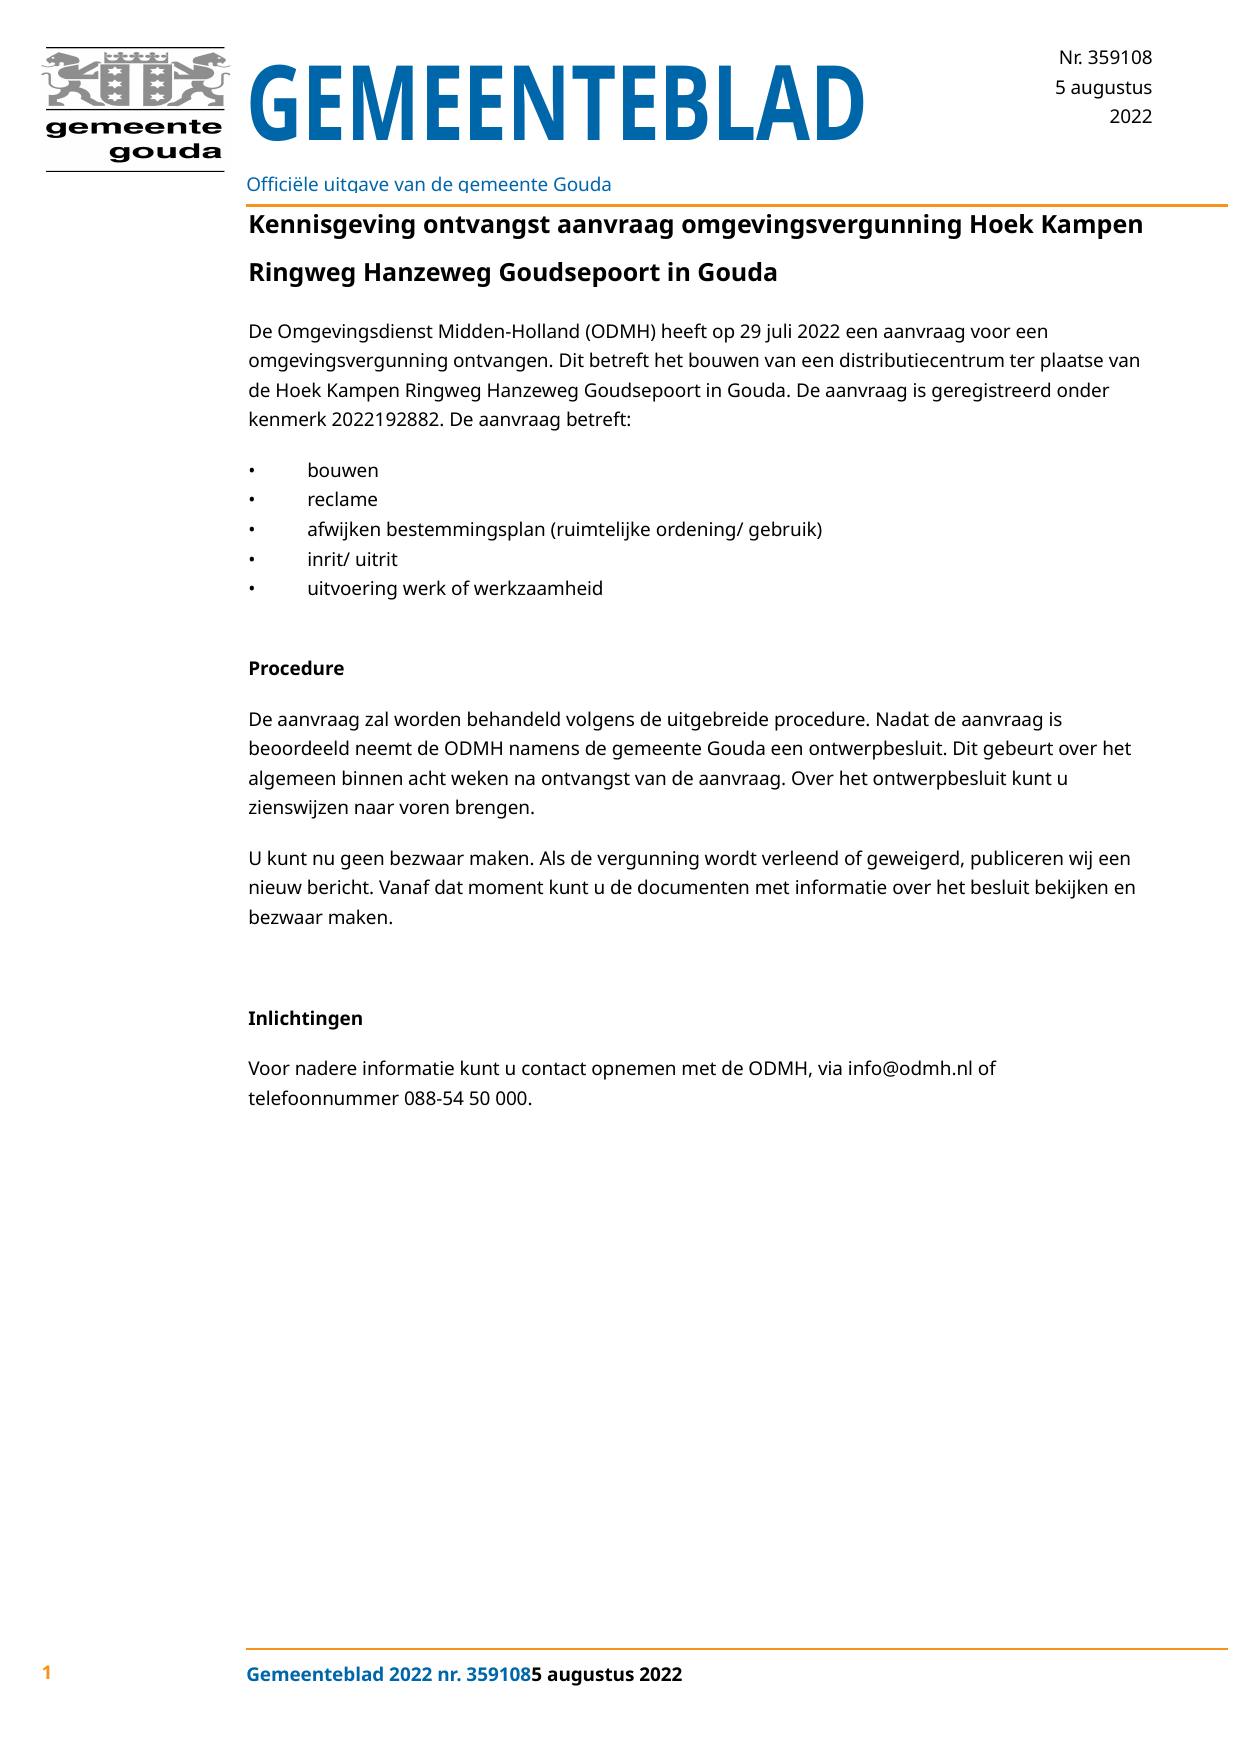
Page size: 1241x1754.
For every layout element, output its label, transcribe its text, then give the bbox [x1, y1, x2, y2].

picture [41, 47, 231, 172]
text Procedure [248, 655, 1152, 681]
text Kennisgeving ontvangst aanvraag omgevingsvergunning Hoek Kampen Ringweg Hanzeweg Goudsepoort in Gouda [248, 207, 1152, 288]
text De Omgevingsdienst Midden-Holland (ODMH) heeft op 29 juli 2022 een aanvraag voor een omgevingsvergunning ontvangen. Dit betreft het bouwen van een distributiecentrum ter plaatse van de Hoek Kampen Ringweg Hanzeweg Goudsepoort in Gouda. De aanvraag is geregistreerd onder kenmerk 2022192882. De aanvraag betreft: [248, 318, 1152, 432]
text Voor nadere informatie kunt u contact opnemen met de ODMH, via info@odmh.nl of telefoonnummer 088-54 50 000. [248, 1055, 1152, 1111]
text U kunt nu geen bezwaar maken. Als de vergunning wordt verleend of geweigerd, publiceren wij een nieuw bericht. Vanaf dat moment kunt u de documenten met informatie over het besluit bekijken en bezwaar maken. [248, 845, 1152, 930]
text Inlichtingen [248, 1005, 1152, 1031]
text De aanvraag zal worden behandeld volgens de uitgebreide procedure. Nadat de aanvraag is beoordeeld neemt de ODMH namens de gemeente Gouda een ontwerpbesluit. Dit gebeurt over het algemeen binnen acht weken na ontvangst van de aanvraag. Over het ontwerpbesluit kunt u zienswijzen naar voren brengen. [248, 706, 1152, 820]
list reclame [248, 487, 1152, 512]
list afwijken bestemmingsplan (ruimtelijke ordening/ gebruik) [248, 516, 1152, 542]
list inrit/ uitrit [248, 546, 1152, 572]
list bouwen [248, 457, 1152, 483]
list uitvoering werk of werkzaamheid [248, 575, 1152, 601]
